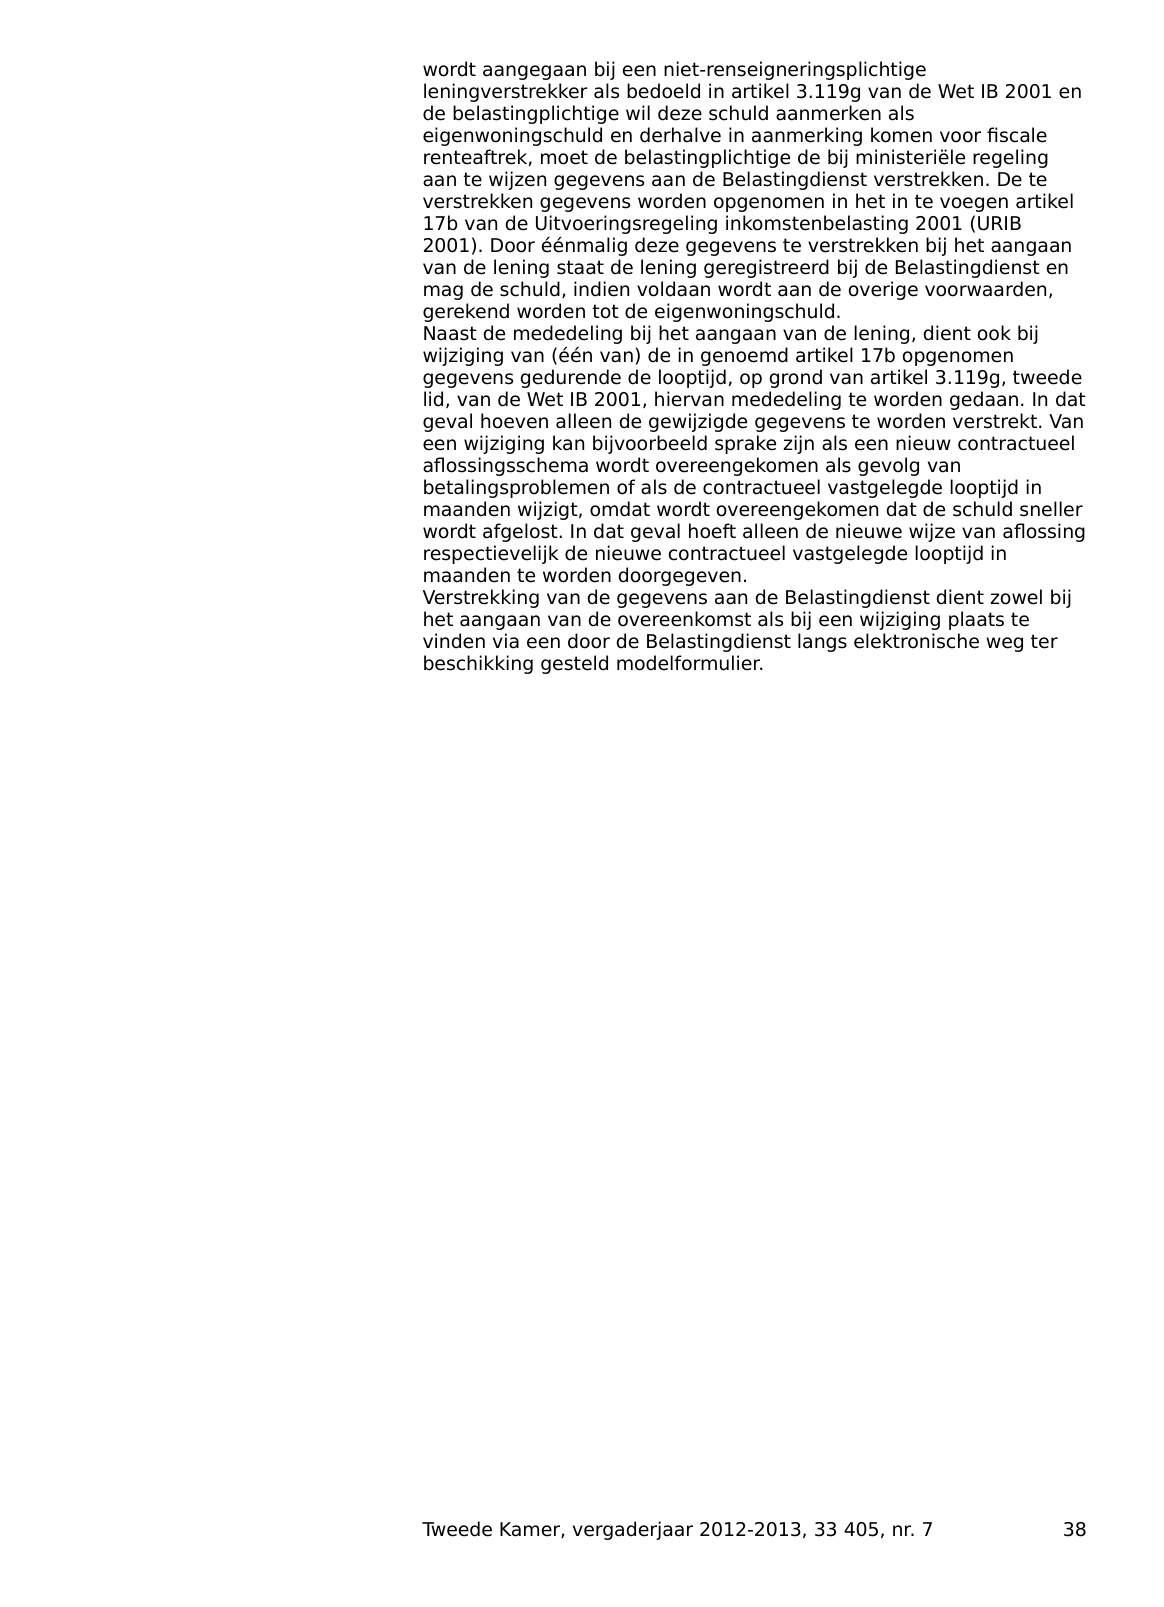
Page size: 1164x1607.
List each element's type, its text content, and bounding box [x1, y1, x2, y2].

text wordt aangegaan bij een niet-renseigneringsplichtige leningverstrekker als bedoeld in artikel 3.119g van de Wet IB 2001 en de belastingplichtige wil deze schuld aanmerken als eigenwoningschuld en derhalve in aanmerking komen voor fiscale renteaftrek, moet de belastingplichtige de bij ministeriële regeling aan te wijzen gegevens aan de Belastingdienst verstrekken. De te verstrekken gegevens worden opgenomen in het in te voegen artikel 17b van de Uitvoeringsregeling inkomstenbelasting 2001 (URIB 2001). Door éénmalig deze gegevens te verstrekken bij het aangaan van de lening staat de lening geregistreerd bij de Belastingdienst en mag de schuld, indien voldaan wordt aan de overige voorwaarden, gerekend worden tot de eigenwoningschuld. [422, 59, 1087, 323]
text Verstrekking van de gegevens aan de Belastingdienst dient zowel bij het aangaan van de overeenkomst als bij een wijziging plaats te vinden via een door de Belastingdienst langs elektronische weg ter beschikking gesteld modelformulier. [422, 587, 1087, 674]
text Naast de mededeling bij het aangaan van de lening, dient ook bij wijziging van (één van) de in genoemd artikel 17b opgenomen gegevens gedurende de looptijd, op grond van artikel 3.119g, tweede lid, van de Wet IB 2001, hiervan mededeling te worden gedaan. In dat geval hoeven alleen de gewijzigde gegevens te worden verstrekt. Van een wijziging kan bijvoorbeeld sprake zijn als een nieuw contractueel aflossingsschema wordt overeengekomen als gevolg van betalingsproblemen of als de contractueel vastgelegde looptijd in maanden wijzigt, omdat wordt overeengekomen dat de schuld sneller wordt afgelost. In dat geval hoeft alleen de nieuwe wijze van aflossing respectievelijk de nieuwe contractueel vastgelegde looptijd in maanden te worden doorgegeven. [422, 323, 1087, 587]
